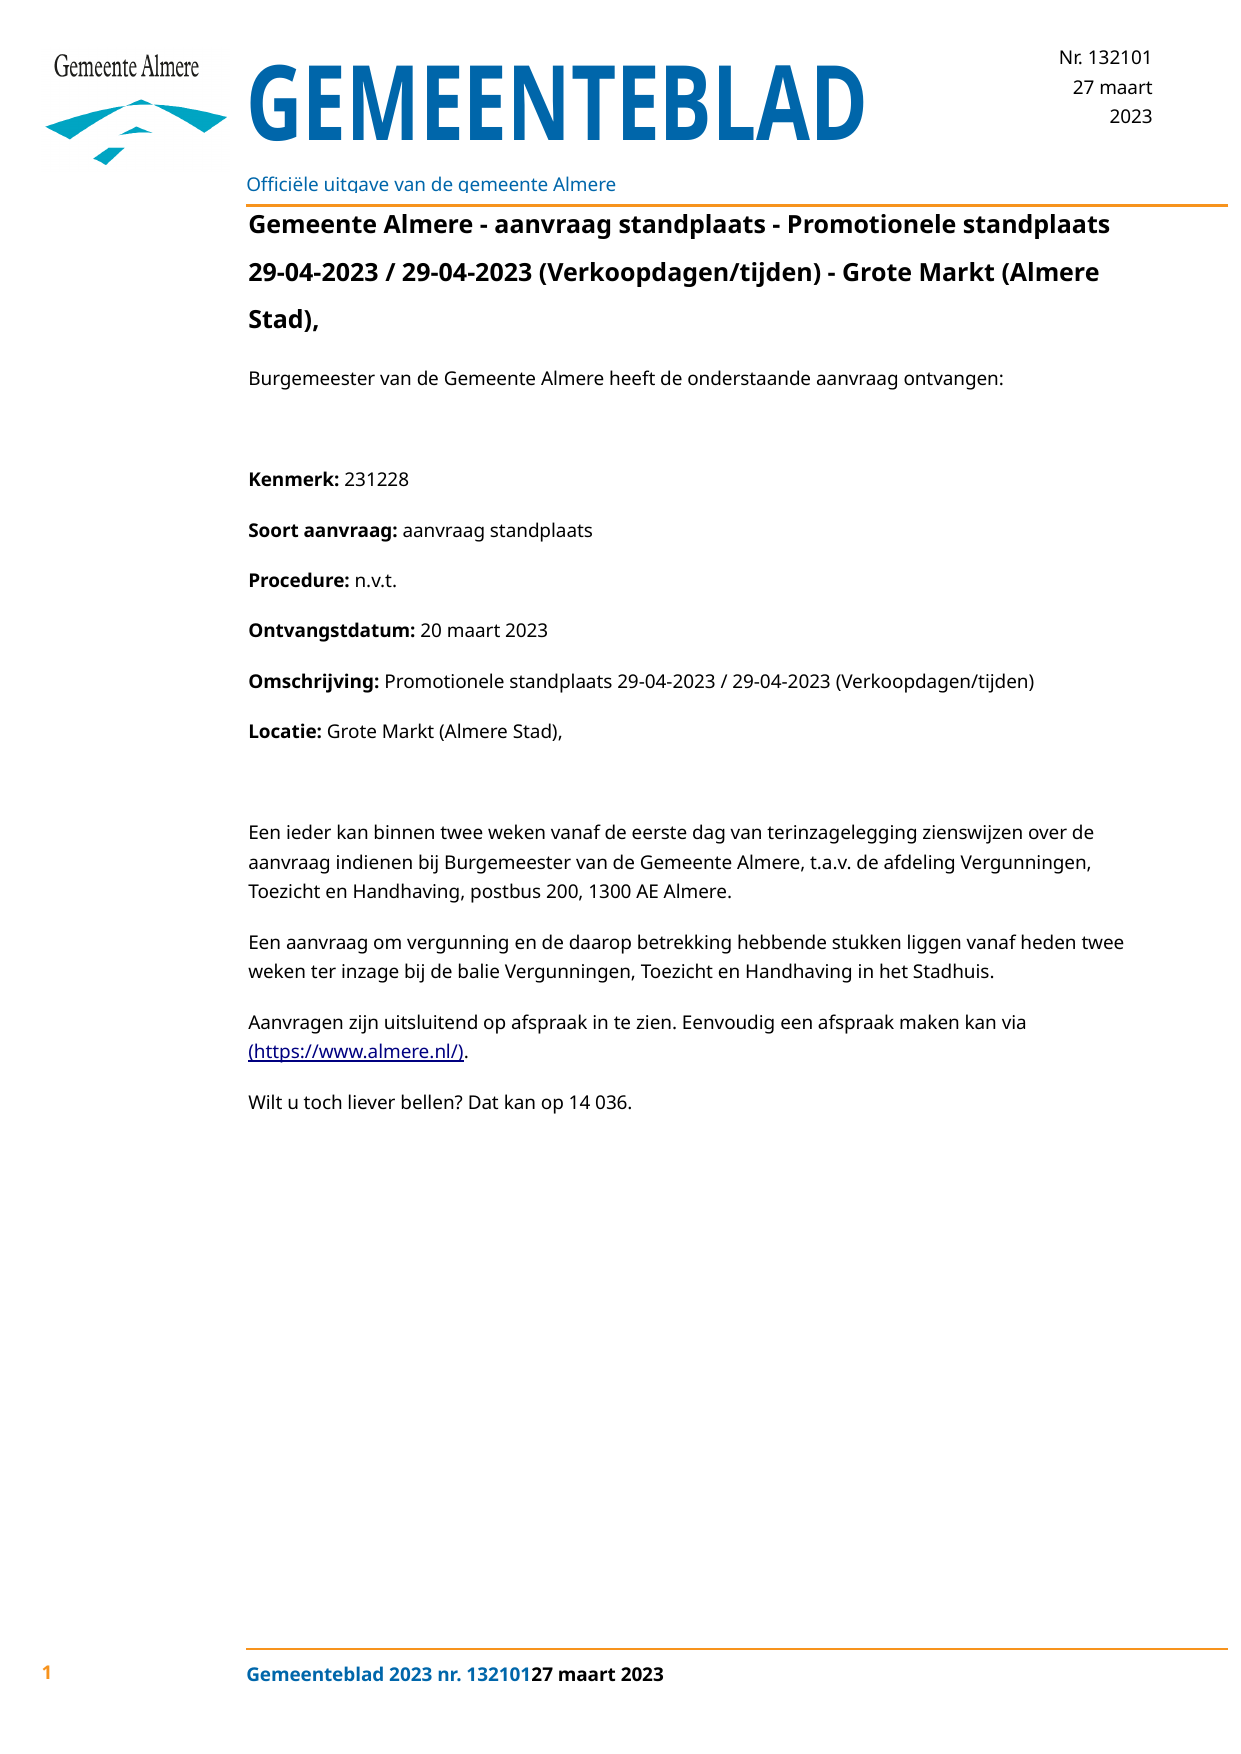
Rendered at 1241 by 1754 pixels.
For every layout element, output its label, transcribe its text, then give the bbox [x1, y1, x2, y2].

text Omschrijving: Promotionele standplaats 29-04-2023 / 29-04-2023 (Verkoopdagen/tijden) [248, 668, 1152, 694]
picture [41, 47, 231, 172]
text Aanvragen zijn uitsluitend op afspraak in te zien. Eenvoudig een afspraak maken kan via (https://www.almere.nl/). [248, 1009, 1152, 1064]
text Burgemeester van de Gemeente Almere heeft de onderstaande aanvraag ontvangen: [248, 366, 1152, 391]
text Soort aanvraag: aanvraag standplaats [248, 517, 1152, 542]
text Locatie: Grote Markt (Almere Stad), [248, 718, 1152, 744]
text Kenmerk: 231228 [248, 466, 1152, 492]
text Een ieder kan binnen twee weken vanaf de eerste dag van terinzagelegging zienswijzen over de aanvraag indienen bij Burgemeester van de Gemeente Almere, t.a.v. de afdeling Vergunningen, Toezicht en Handhaving, postbus 200, 1300 AE Almere. [248, 819, 1152, 904]
text Ontvangstdatum: 20 maart 2023 [248, 618, 1152, 643]
text Wilt u toch liever bellen? Dat kan op 14 036. [248, 1089, 1152, 1114]
text Procedure: n.v.t. [248, 567, 1152, 593]
text Gemeente Almere - aanvraag standplaats - Promotionele standplaats 29-04-2023 / 29-04-2023 (Verkoopdagen/tijden) - Grote Markt (Almere Stad), [248, 207, 1152, 336]
text Een aanvraag om vergunning en de daarop betrekking hebbende stukken liggen vanaf heden twee weken ter inzage bij de balie Vergunningen, Toezicht en Handhaving in het Stadhuis. [248, 929, 1152, 984]
